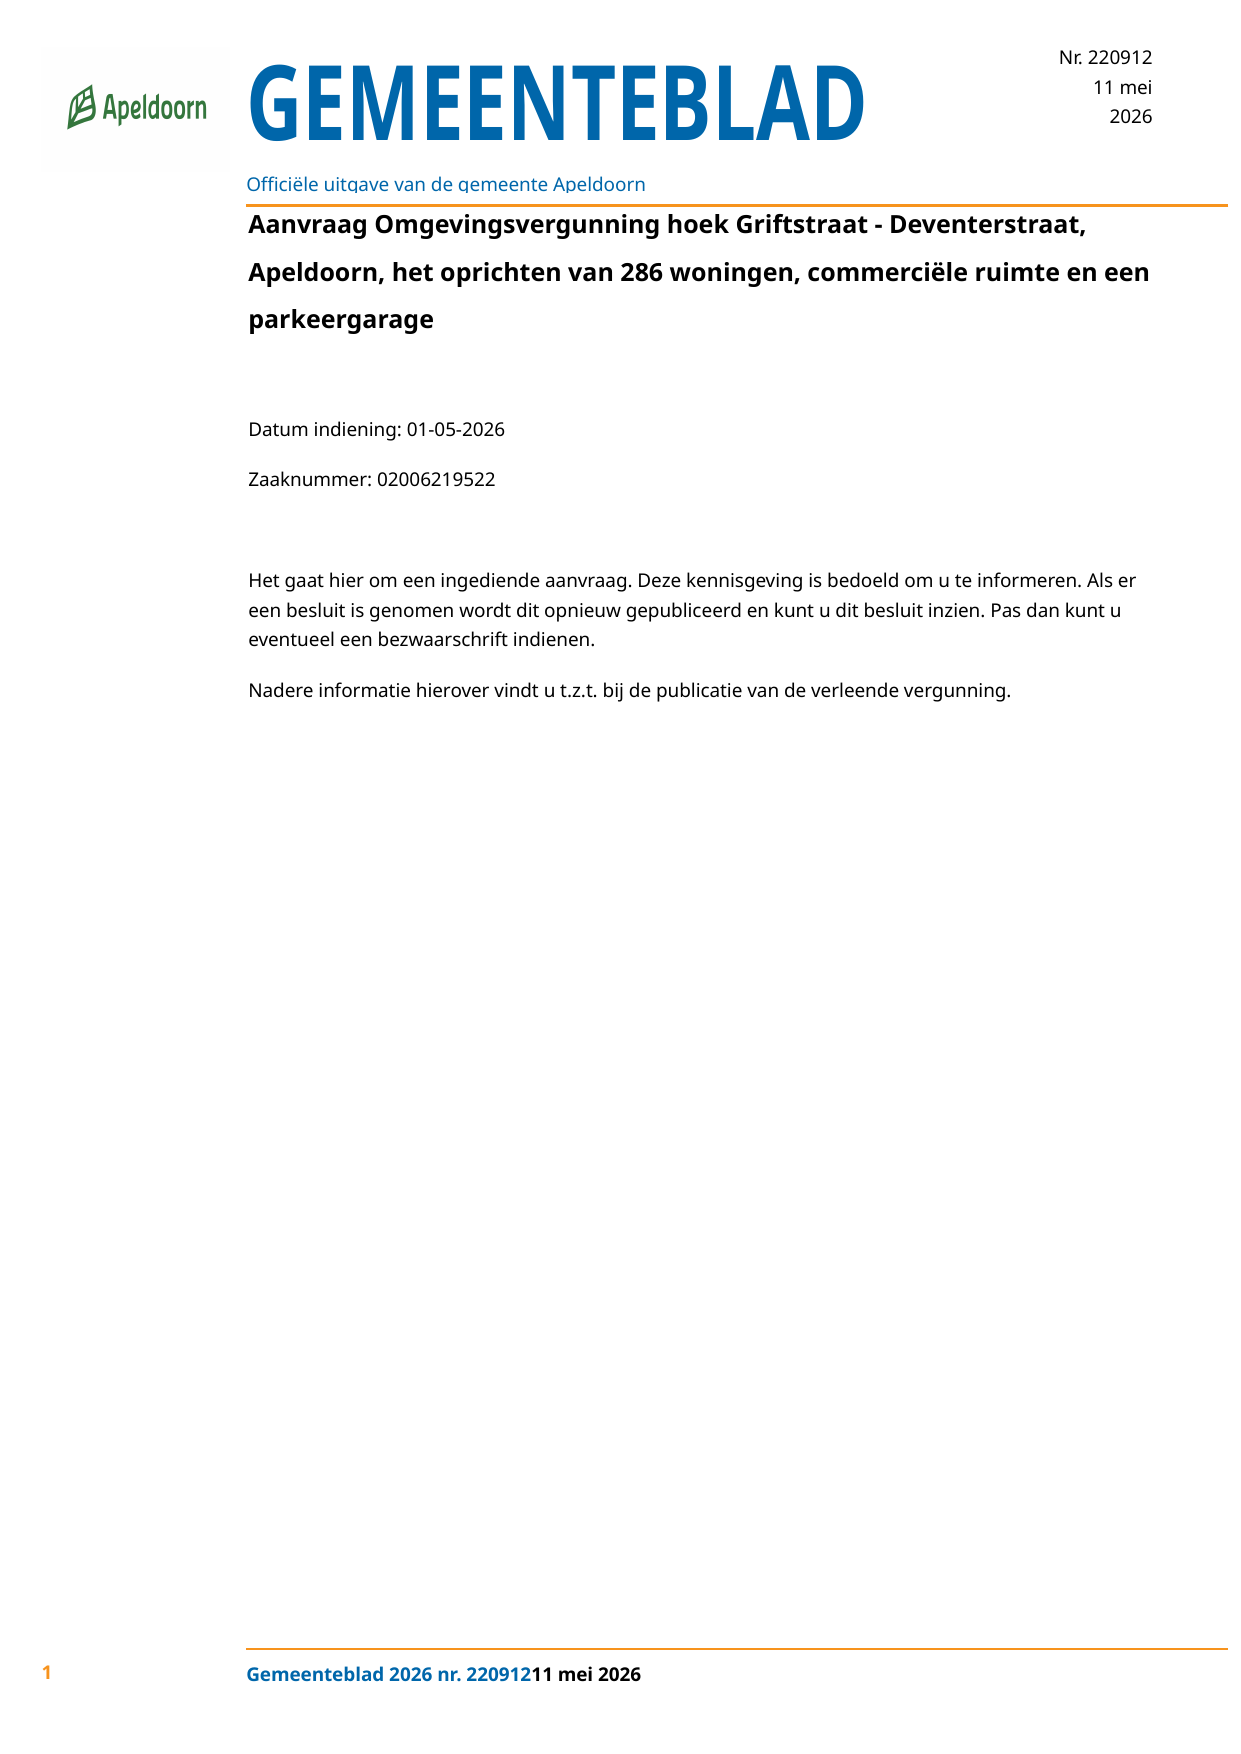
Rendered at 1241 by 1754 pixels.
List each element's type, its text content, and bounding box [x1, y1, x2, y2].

text Het gaat hier om een ingediende aanvraag. Deze kennisgeving is bedoeld om u te informeren. Als er een besluit is genomen wordt dit opnieuw gepubliceerd en kunt u dit besluit inzien. Pas dan kunt u eventueel een bezwaarschrift indienen. [248, 567, 1152, 652]
text Aanvraag Omgevingsvergunning hoek Griftstraat - Deventerstraat, Apeldoorn, het oprichten van 286 woningen, commerciële ruimte en een parkeergarage [248, 207, 1152, 336]
text Nadere informatie hierover vindt u t.z.t. bij de publicatie van de verleende vergunning. [248, 677, 1152, 702]
text Datum indiening: 01-05-2026 [248, 416, 1152, 442]
picture [41, 47, 231, 172]
text Zaaknummer: 02006219522 [248, 466, 1152, 492]
